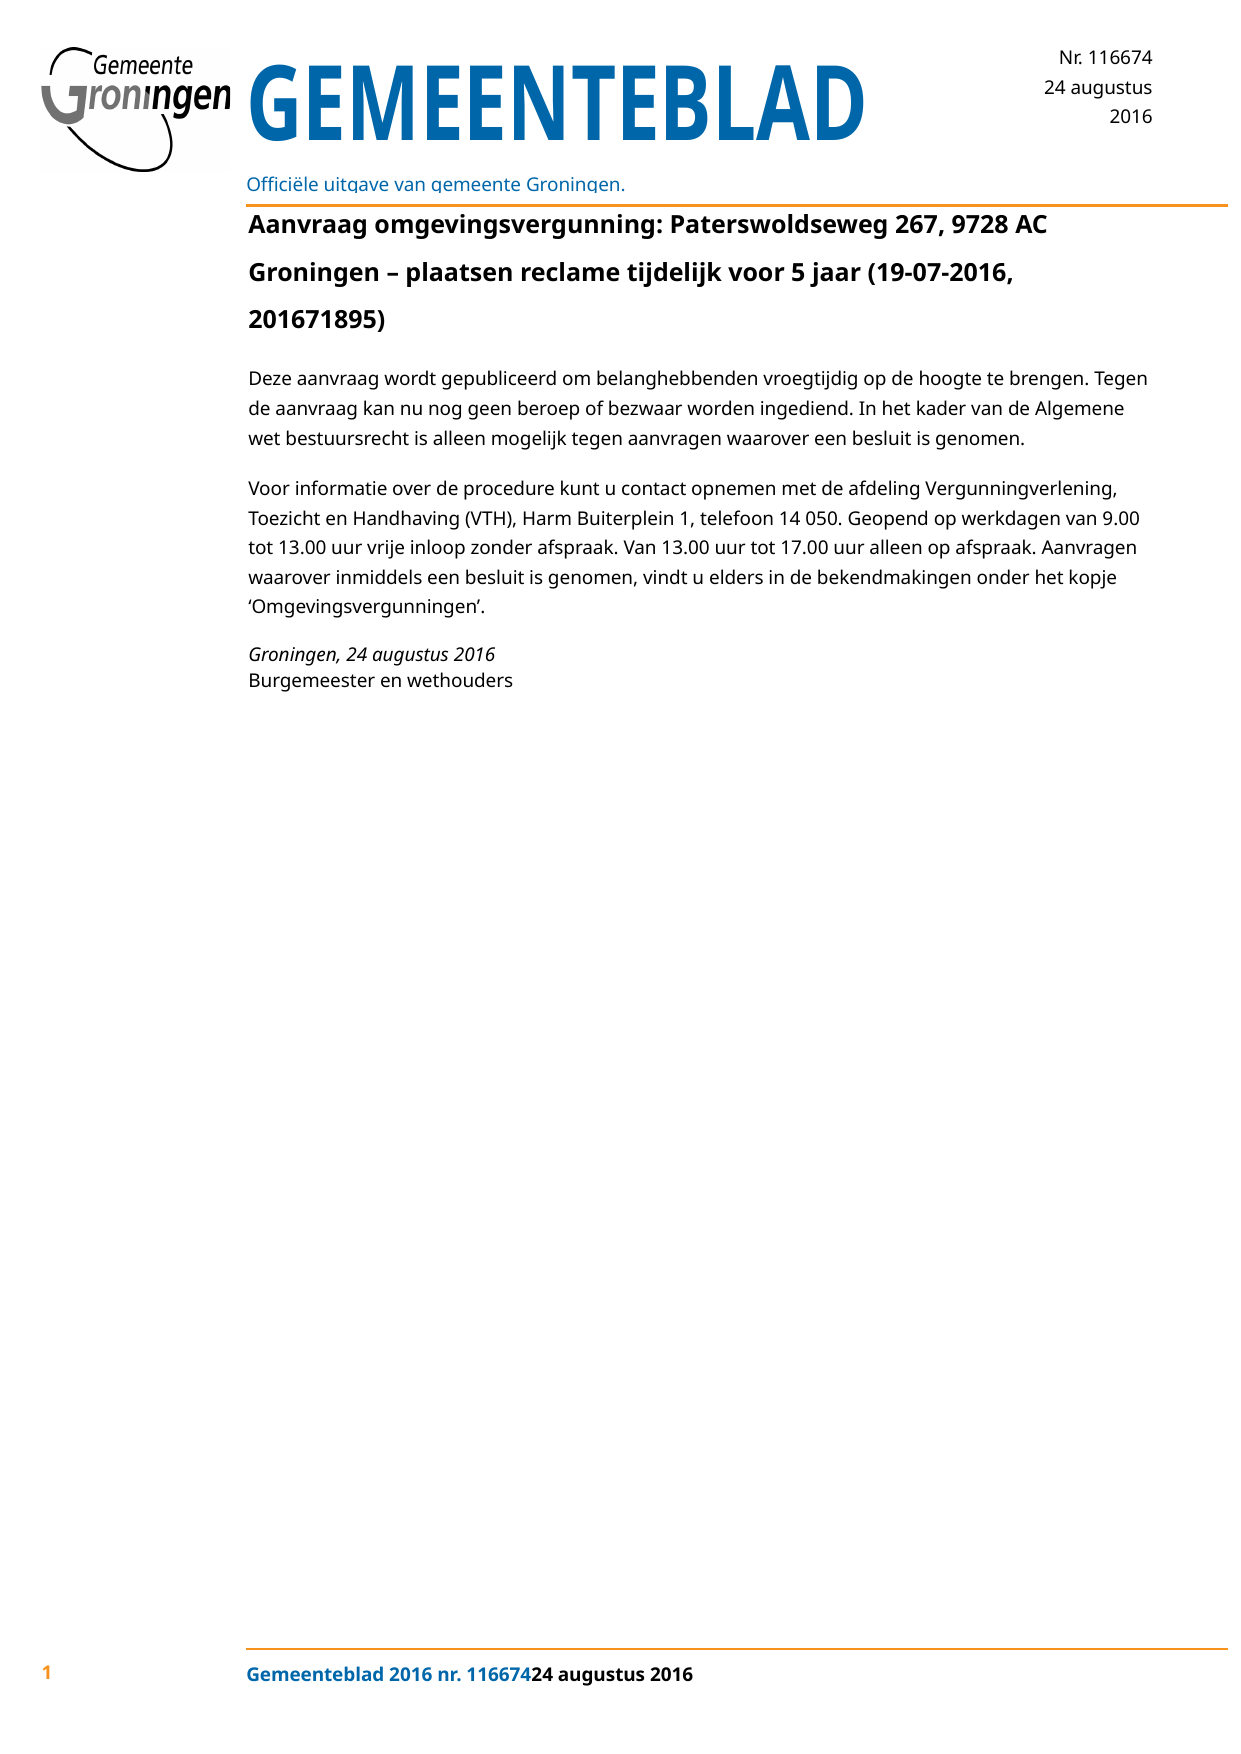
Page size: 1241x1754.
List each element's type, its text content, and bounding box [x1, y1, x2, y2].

picture [41, 47, 231, 172]
text Groningen, 24 augustus 2016 [248, 641, 1152, 667]
text Burgemeester en wethouders [248, 667, 1152, 693]
text Deze aanvraag wordt gepubliceerd om belanghebbenden vroegtijdig op de hoogte te brengen. Tegen de aanvraag kan nu nog geen beroep of bezwaar worden ingediend. In het kader van de Algemene wet bestuursrecht is alleen mogelijk tegen aanvragen waarover een besluit is genomen. [248, 366, 1152, 450]
text Voor informatie over de procedure kunt u contact opnemen met de afdeling Vergunningverlening, Toezicht en Handhaving (VTH), Harm Buiterplein 1, telefoon 14 050. Geopend op werkdagen van 9.00 tot 13.00 uur vrije inloop zonder afspraak. Van 13.00 uur tot 17.00 uur alleen op afspraak. Aanvragen waarover inmiddels een besluit is genomen, vindt u elders in de bekendmakingen onder het kopje ‘Omgevingsvergunningen’. [248, 475, 1152, 619]
text Aanvraag omgevingsvergunning: Paterswoldseweg 267, 9728 AC Groningen – plaatsen reclame tijdelijk voor 5 jaar (19-07-2016, 201671895) [248, 207, 1152, 336]
